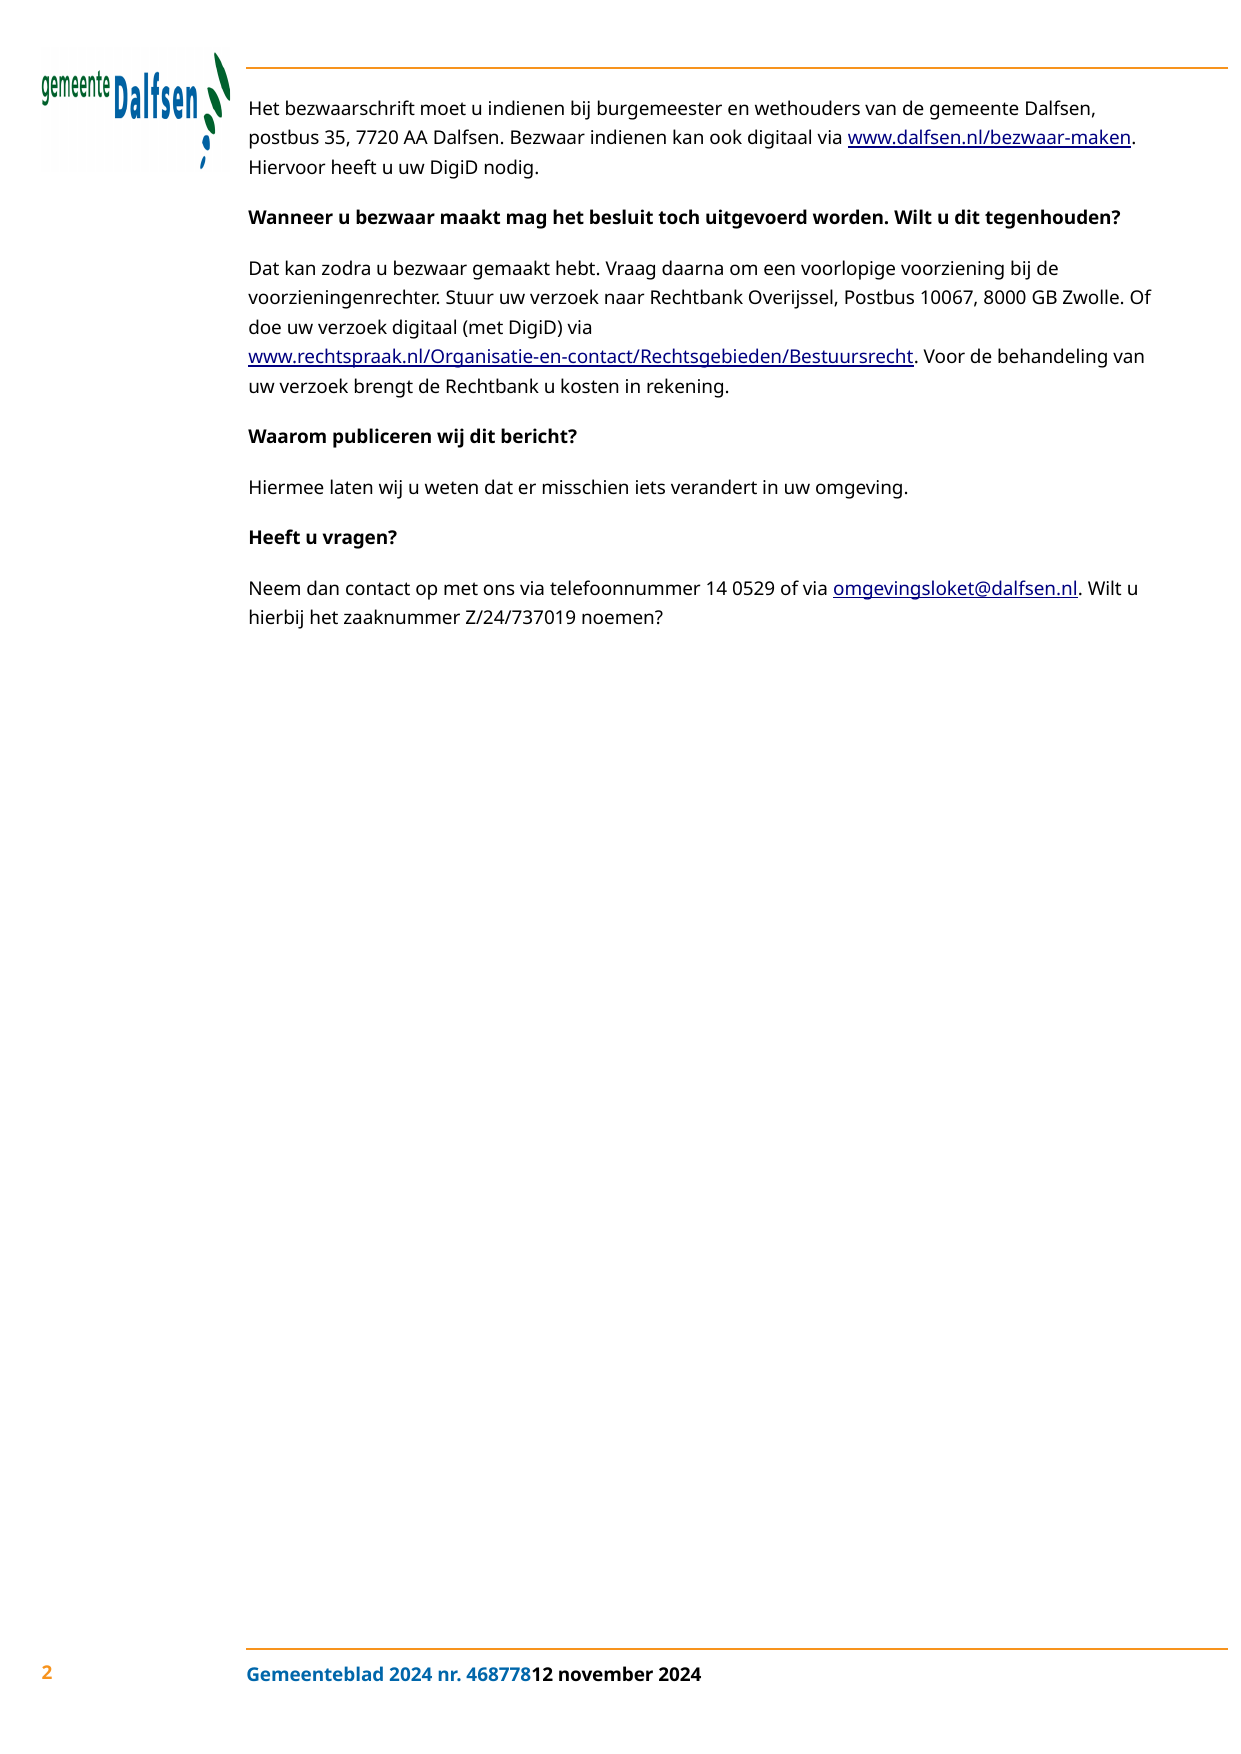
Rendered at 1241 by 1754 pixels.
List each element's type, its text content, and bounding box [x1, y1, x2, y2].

text Hiermee laten wij u weten dat er misschien iets verandert in uw omgeving. [248, 474, 1152, 500]
text Waarom publiceren wij dit bericht? [248, 423, 1152, 449]
text Wanneer u bezwaar maakt mag het besluit toch uitgevoerd worden. Wilt u dit tegenhouden? [248, 204, 1152, 230]
picture [41, 47, 231, 172]
text Het bezwaarschrift moet u indienen bij burgemeester en wethouders van de gemeente Dalfsen, postbus 35, 7720 AA Dalfsen. Bezwaar indienen kan ook digitaal via www.dalfsen.nl/bezwaar-maken. Hiervoor heeft u uw DigiD nodig. [248, 95, 1152, 180]
text Heeft u vragen? [248, 524, 1152, 550]
text Neem dan contact op met ons via telefoonnummer 14 0529 of via omgevingsloket@dalfsen.nl. Wilt u hierbij het zaaknummer Z/24/737019 noemen? [248, 575, 1152, 630]
text Dat kan zodra u bezwaar gemaakt hebt. Vraag daarna om een voorlopige voorziening bij de voorzieningenrechter. Stuur uw verzoek naar Rechtbank Overijssel, Postbus 10067, 8000 GB Zwolle. Of doe uw verzoek digitaal (met DigiD) via www.rechtspraak.nl/Organisatie-en-contact/Rechtsgebieden/Bestuursrecht. Voor de behandeling van uw verzoek brengt de Rechtbank u kosten in rekening. [248, 255, 1152, 399]
